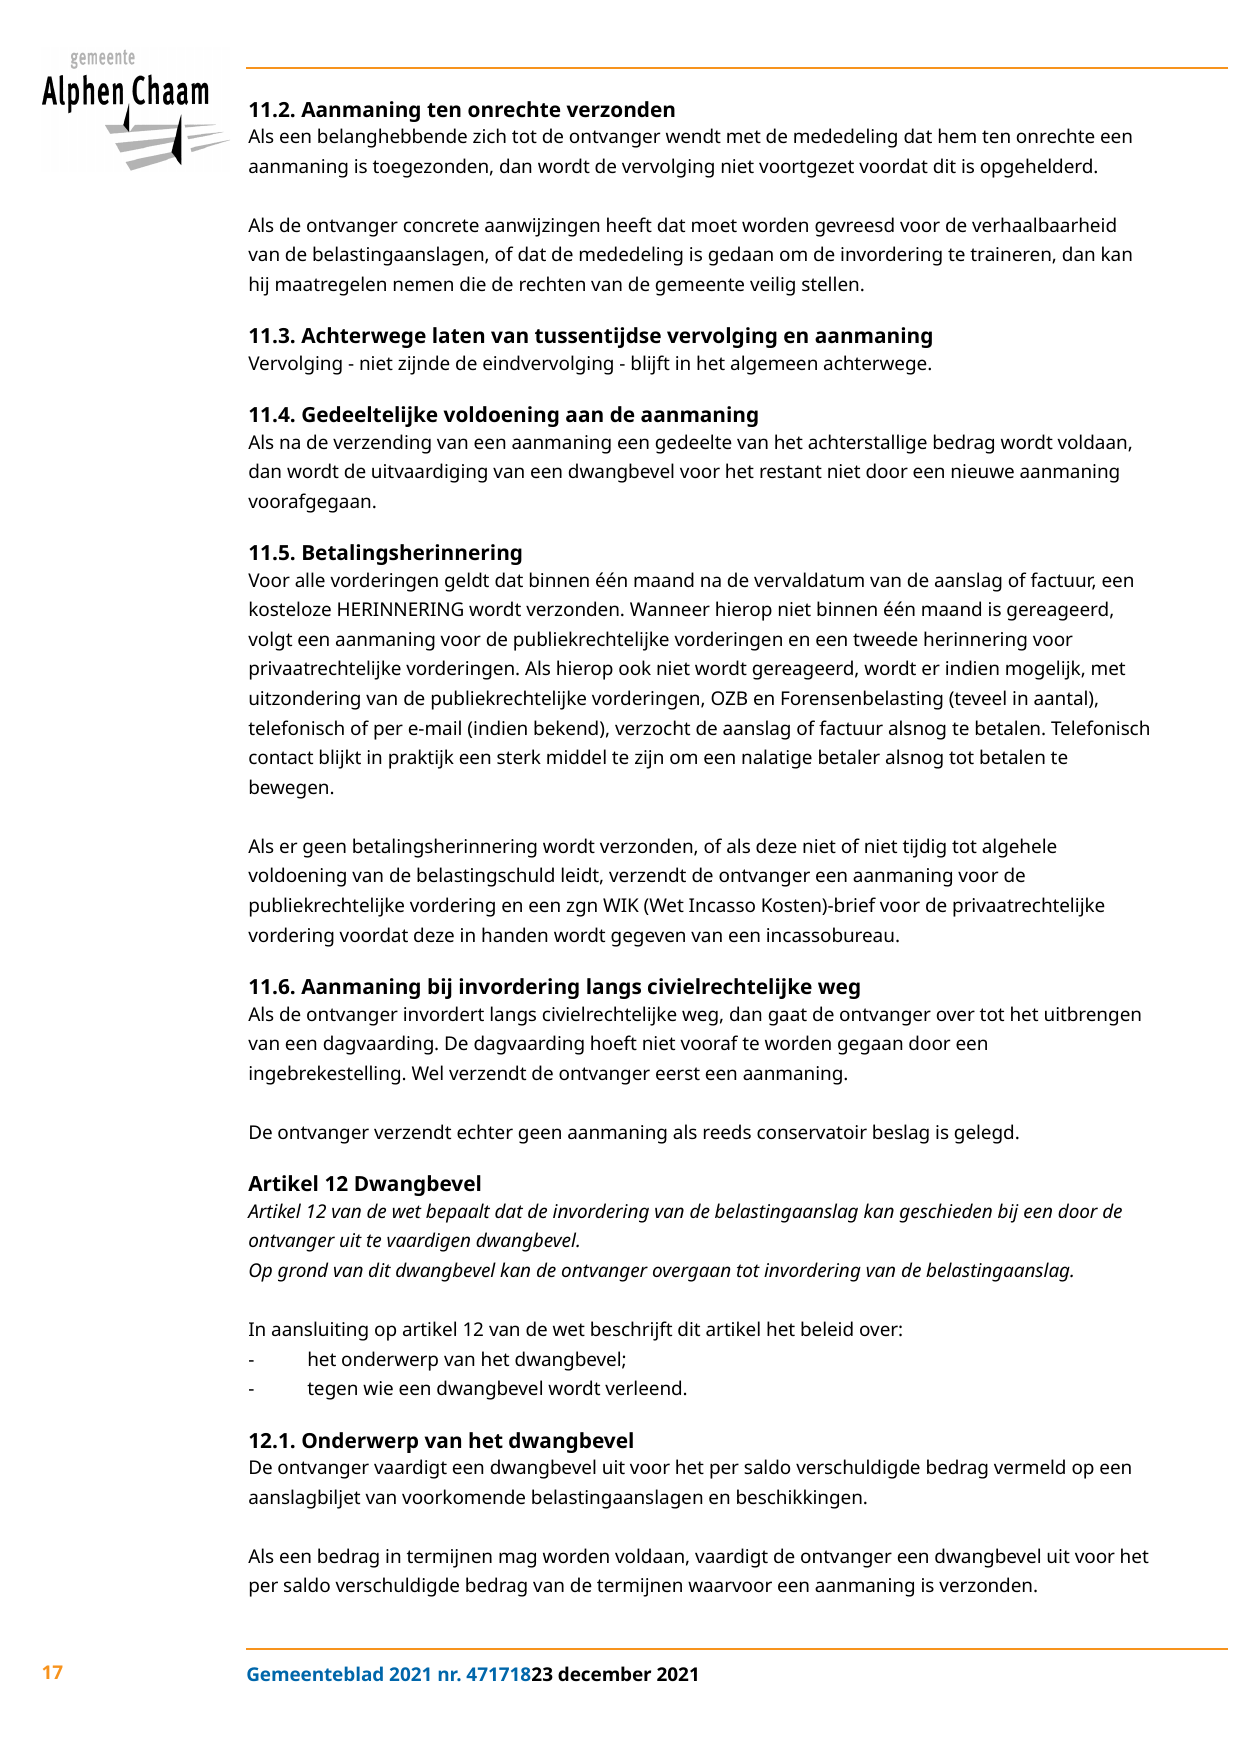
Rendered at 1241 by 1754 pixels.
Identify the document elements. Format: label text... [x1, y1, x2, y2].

text Vervolging - niet zijnde de eindvervolging - blijft in het algemeen achterwege. [248, 350, 1152, 376]
text Artikel 12 Dwangbevel [248, 1169, 1152, 1198]
text 11.4. Gedeeltelijke voldoening aan de aanmaning [248, 400, 1152, 429]
text 12.1. Onderwerp van het dwangbevel [248, 1426, 1152, 1454]
text Voor alle vorderingen geldt dat binnen één maand na de vervaldatum van de aanslag of factuur, een kosteloze HERINNERING wordt verzonden. Wanneer hierop niet binnen één maand is gereageerd, volgt een aanmaning voor de publiekrechtelijke vorderingen en een tweede herinnering voor privaatrechtelijke vorderingen. Als hierop ook niet wordt gereageerd, wordt er indien mogelijk, met uitzondering van de publiekrechtelijke vorderingen, OZB en Forensenbelasting (teveel in aantal), telefonisch of per e-mail (indien bekend), verzocht de aanslag of factuur alsnog te betalen. Telefonisch contact blijkt in praktijk een sterk middel te zijn om een nalatige betaler alsnog tot betalen te bewegen. [248, 567, 1152, 800]
text Als de ontvanger concrete aanwijzingen heeft dat moet worden gevreesd voor de verhaalbaarheid van de belastingaanslagen, of dat de mededeling is gedaan om de invordering te traineren, dan kan hij maatregelen nemen die de rechten van de gemeente veilig stellen. [248, 212, 1152, 297]
text In aansluiting op artikel 12 van de wet beschrijft dit artikel het beleid over: [248, 1316, 1152, 1342]
text 11.2. Aanmaning ten onrechte verzonden [248, 95, 1152, 123]
list het onderwerp van het dwangbevel; [248, 1346, 1152, 1372]
text Als er geen betalingsherinnering wordt verzonden, of als deze niet of niet tijdig tot algehele voldoening van de belastingschuld leidt, verzendt de ontvanger een aanmaning voor de publiekrechtelijke vordering en een zgn WIK (Wet Incasso Kosten)-brief voor de privaatrechtelijke vordering voordat deze in handen wordt gegeven van een incassobureau. [248, 833, 1152, 948]
picture [41, 47, 231, 172]
text De ontvanger vaardigt een dwangbevel uit voor het per saldo verschuldigde bedrag vermeld op een aanslagbiljet van voorkomende belastingaanslagen en beschikkingen. [248, 1454, 1152, 1509]
text 11.3. Achterwege laten van tussentijdse vervolging en aanmaning [248, 322, 1152, 350]
text 11.6. Aanmaning bij invordering langs civielrechtelijke weg [248, 972, 1152, 1001]
text Als na de verzending van een aanmaning een gedeelte van het achterstallige bedrag wordt voldaan, dan wordt de uitvaardiging van een dwangbevel voor het restant niet door een nieuwe aanmaning voorafgegaan. [248, 429, 1152, 514]
text Artikel 12 van de wet bepaalt dat de invordering van de belastingaanslag kan geschieden bij een door de ontvanger uit te vaardigen dwangbevel. [248, 1198, 1152, 1253]
text Als een belanghebbende zich tot de ontvanger wendt met de mededeling dat hem ten onrechte een aanmaning is toegezonden, dan wordt de vervolging niet voortgezet voordat dit is opgehelderd. [248, 123, 1152, 178]
text 11.5. Betalingsherinnering [248, 538, 1152, 567]
text Als de ontvanger invordert langs civielrechtelijke weg, dan gaat de ontvanger over tot het uitbrengen van een dagvaarding. De dagvaarding hoeft niet vooraf te worden gegaan door een ingebrekestelling. Wel verzendt de ontvanger eerst een aanmaning. [248, 1001, 1152, 1086]
text Als een bedrag in termijnen mag worden voldaan, vaardigt de ontvanger een dwangbevel uit voor het per saldo verschuldigde bedrag van de termijnen waarvoor een aanmaning is verzonden. [248, 1543, 1152, 1598]
list tegen wie een dwangbevel wordt verleend. [248, 1375, 1152, 1401]
text De ontvanger verzendt echter geen aanmaning als reeds conservatoir beslag is gelegd. [248, 1119, 1152, 1145]
text Op grond van dit dwangbevel kan de ontvanger overgaan tot invordering van de belastingaanslag. [248, 1257, 1152, 1283]
